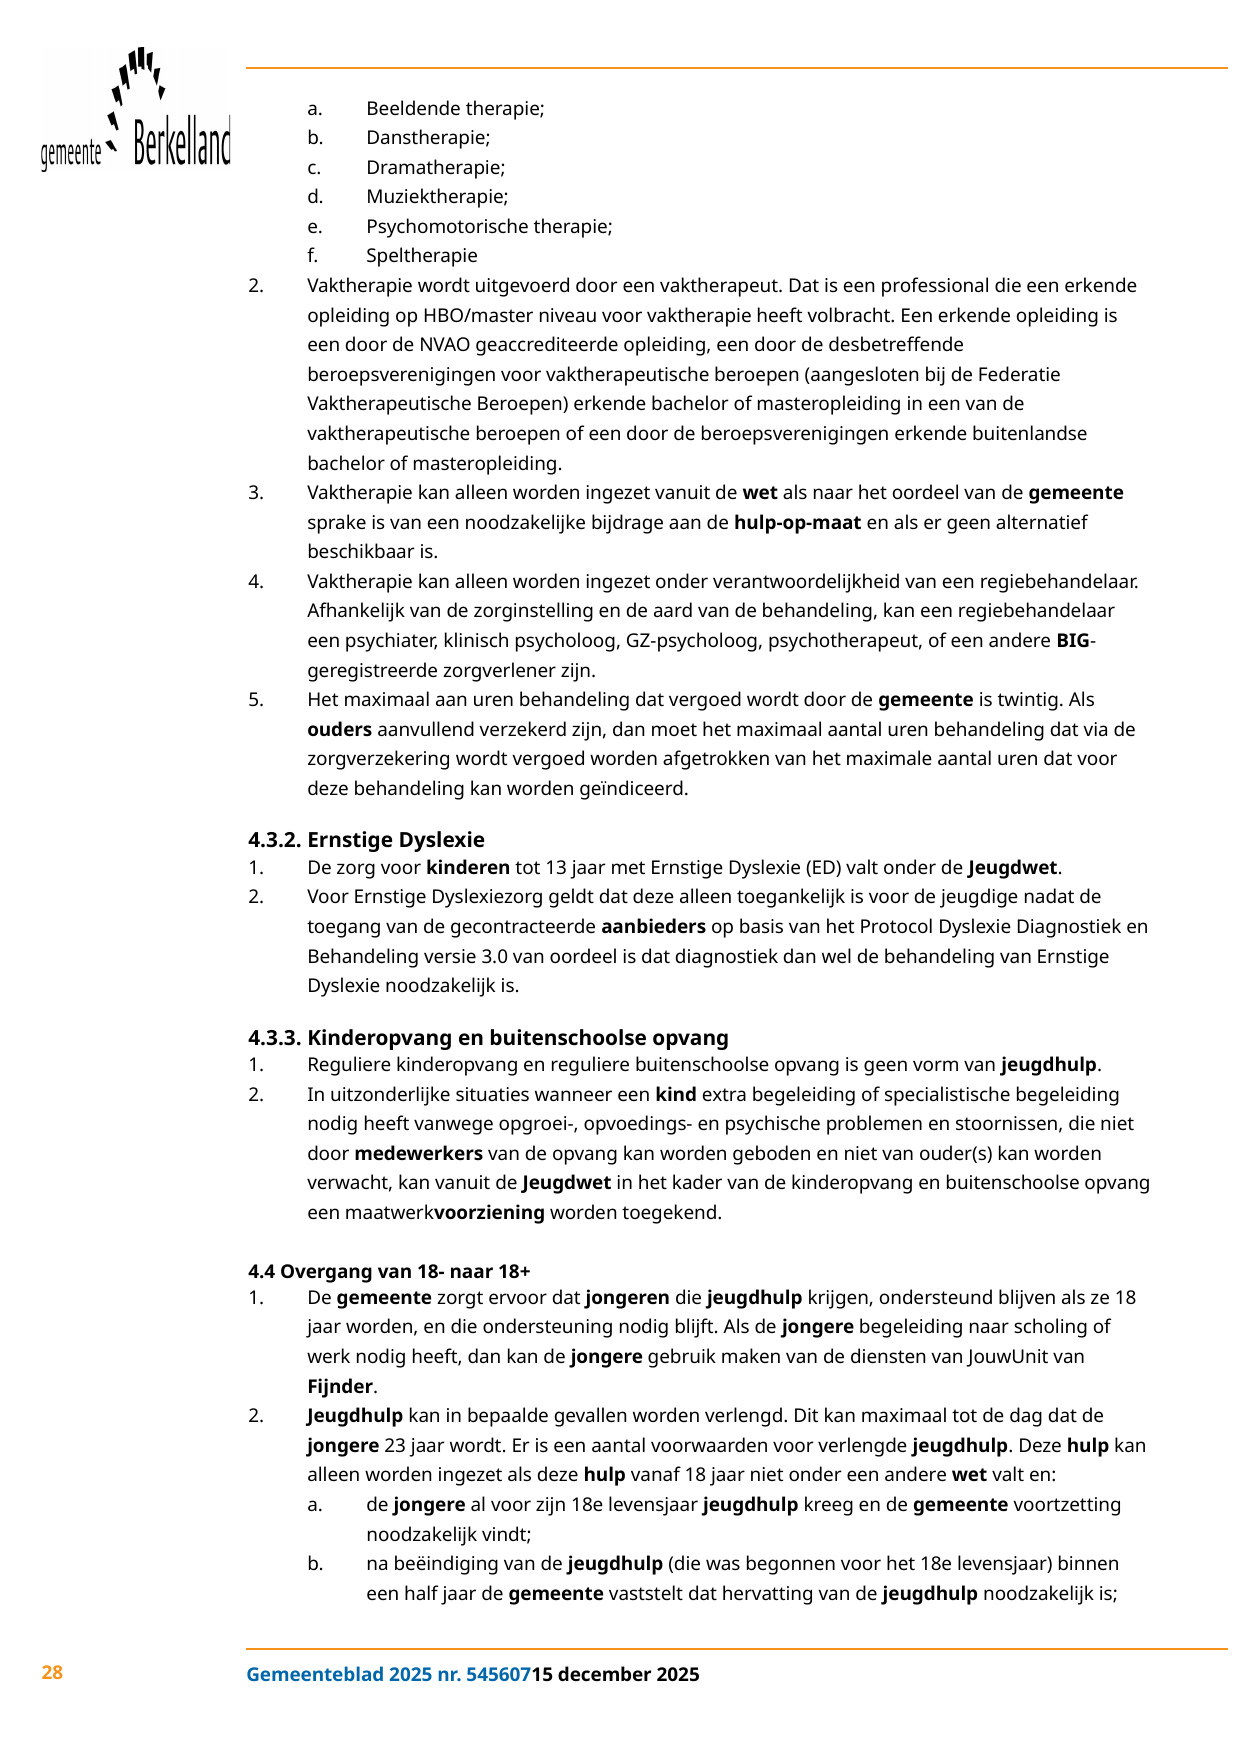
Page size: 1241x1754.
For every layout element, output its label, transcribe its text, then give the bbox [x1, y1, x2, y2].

list De gemeente zorgt ervoor dat jongeren die jeugdhulp krijgen, ondersteund blijven als ze 18 jaar worden, en die ondersteuning nodig blijft. Als de jongere begeleiding naar scholing of werk nodig heeft, dan kan de jongere gebruik maken van de diensten van JouwUnit van Fijnder. [248, 1284, 1152, 1398]
list de jongere al voor zijn 18e levensjaar jeugdhulp kreeg en de gemeente voortzetting noodzakelijk vindt; [307, 1491, 1152, 1546]
text 4.3.2. Ernstige Dyslexie [248, 826, 1152, 854]
list Het maximaal aan uren behandeling dat vergoed wordt door de gemeente is twintig. Als ouders aanvullend verzekerd zijn, dan moet het maximaal aantal uren behandeling dat via de zorgverzekering wordt vergoed worden afgetrokken van het maximale aantal uren dat voor deze behandeling kan worden geïndiceerd. [248, 686, 1152, 801]
list In uitzonderlijke situaties wanneer een kind extra begeleiding of specialistische begeleiding nodig heeft vanwege opgroei-, opvoedings- en psychische problemen en stoornissen, die niet door medewerkers van de opvang kan worden geboden en niet van ouder(s) kan worden verwacht, kan vanuit de Jeugdwet in het kader van de kinderopvang en buitenschoolse opvang een maatwerkvoorziening worden toegekend. [248, 1081, 1152, 1225]
list De zorg voor kinderen tot 13 jaar met Ernstige Dyslexie (ED) valt onder de Jeugdwet. [248, 854, 1152, 880]
list Dramatherapie; [307, 154, 1152, 180]
list Jeugdhulp kan in bepaalde gevallen worden verlengd. Dit kan maximaal tot de dag dat de jongere 23 jaar wordt. Er is een aantal voorwaarden voor verlengde jeugdhulp. Deze hulp kan alleen worden ingezet als deze hulp vanaf 18 jaar niet onder een andere wet valt en: [248, 1402, 1152, 1487]
list Psychomotorische therapie; [307, 213, 1152, 239]
list na beëindiging van de jeugdhulp (die was begonnen voor het 18e levensjaar) binnen een half jaar de gemeente vaststelt dat hervatting van de jeugdhulp noodzakelijk is; [307, 1550, 1152, 1606]
list Speltherapie [307, 243, 1152, 268]
text 4.3.3. Kinderopvang en buitenschoolse opvang [248, 1023, 1152, 1051]
list Vaktherapie kan alleen worden ingezet vanuit de wet als naar het oordeel van de gemeente sprake is van een noodzakelijke bijdrage aan de hulp-op-maat en als er geen alternatief beschikbaar is. [248, 479, 1152, 564]
list Vaktherapie wordt uitgevoerd door een vaktherapeut. Dat is een professional die een erkende opleiding op HBO/master niveau voor vaktherapie heeft volbracht. Een erkende opleiding is een door de NVAO geaccrediteerde opleiding, een door de desbetreffende beroepsverenigingen voor vaktherapeutische beroepen (aangesloten bij de Federatie Vaktherapeutische Beroepen) erkende bachelor of masteropleiding in een van de vaktherapeutische beroepen of een door de beroepsverenigingen erkende buitenlandse bachelor of masteropleiding. [248, 272, 1152, 476]
list Danstherapie; [307, 124, 1152, 150]
list Muziektherapie; [307, 183, 1152, 209]
picture [41, 47, 231, 172]
list Reguliere kinderopvang en reguliere buitenschoolse opvang is geen vorm van jeugdhulp. [248, 1051, 1152, 1077]
list Vaktherapie kan alleen worden ingezet onder verantwoordelijkheid van een regiebehandelaar. Afhankelijk van de zorginstelling en de aard van de behandeling, kan een regiebehandelaar een psychiater, klinisch psycholoog, GZ-psycholoog, psychotherapeut, of een andere BIG-geregistreerde zorgverlener zijn. [248, 568, 1152, 683]
list Beeldende therapie; [307, 95, 1152, 121]
list Voor Ernstige Dyslexiezorg geldt dat deze alleen toegankelijk is voor de jeugdige nadat de toegang van de gecontracteerde aanbieders op basis van het Protocol Dyslexie Diagnostiek en Behandeling versie 3.0 van oordeel is dat diagnostiek dan wel de behandeling van Ernstige Dyslexie noodzakelijk is. [248, 884, 1152, 998]
text 4.4 Overgang van 18- naar 18+ [248, 1258, 1152, 1284]
